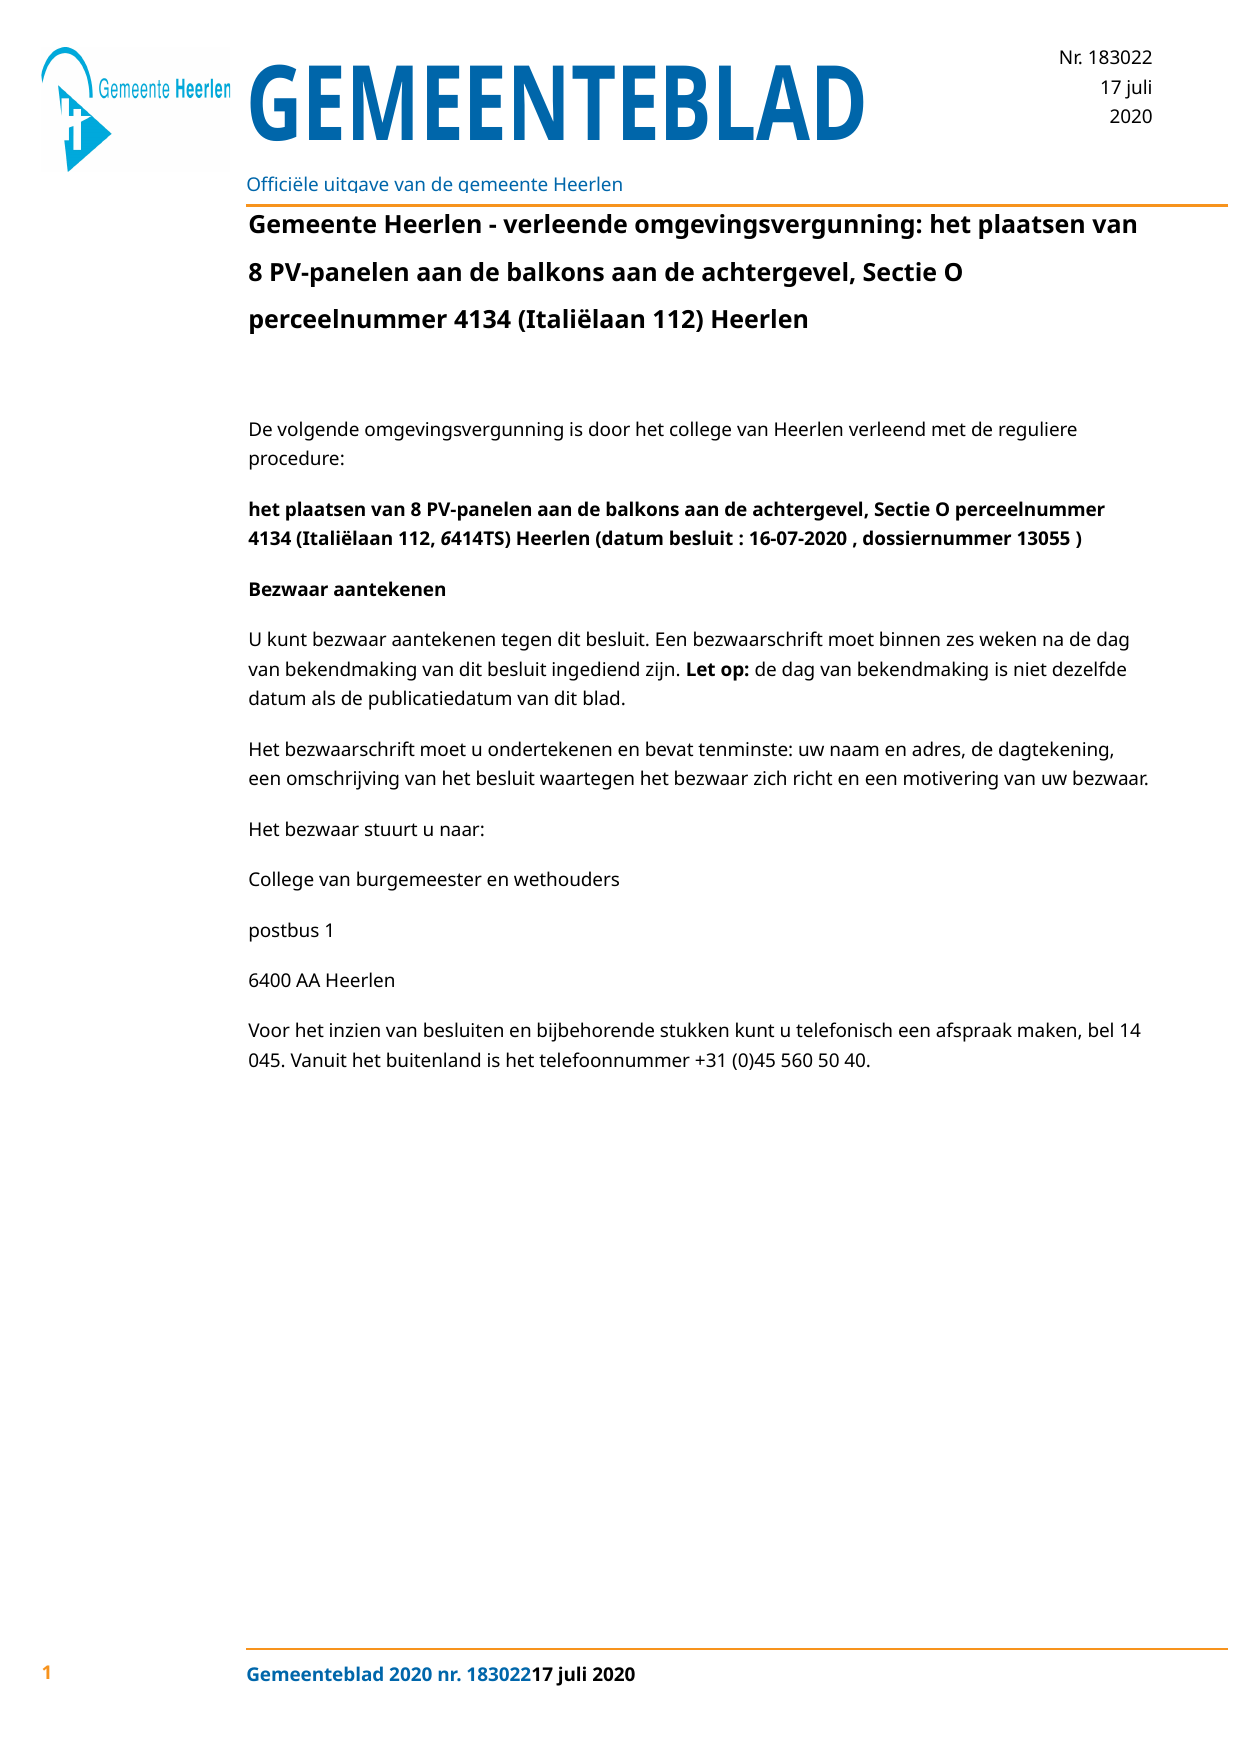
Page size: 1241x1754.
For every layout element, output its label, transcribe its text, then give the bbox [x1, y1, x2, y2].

text Gemeente Heerlen - verleende omgevingsvergunning: het plaatsen van 8 PV-panelen aan de balkons aan de achtergevel, Sectie O perceelnummer 4134 (Italiëlaan 112) Heerlen [248, 207, 1152, 336]
text Bezwaar aantekenen [248, 576, 1152, 602]
text Voor het inzien van besluiten en bijbehorende stukken kunt u telefonisch een afspraak maken, bel 14 045. Vanuit het buitenland is het telefoonnummer +31 (0)45 560 50 40. [248, 1018, 1152, 1073]
text 6400 AA Heerlen [248, 967, 1152, 993]
text U kunt bezwaar aantekenen tegen dit besluit. Een bezwaarschrift moet binnen zes weken na de dag van bekendmaking van dit besluit ingediend zijn. Let op: de dag van bekendmaking is niet dezelfde datum als de publicatiedatum van dit blad. [248, 626, 1152, 711]
text Het bezwaar stuurt u naar: [248, 816, 1152, 842]
picture [41, 47, 231, 172]
text postbus 1 [248, 917, 1152, 942]
text De volgende omgevingsvergunning is door het college van Heerlen verleend met de reguliere procedure: [248, 416, 1152, 471]
text het plaatsen van 8 PV-panelen aan de balkons aan de achtergevel, Sectie O perceelnummer 4134 (Italiëlaan 112, 6414TS) Heerlen (datum besluit : 16-07-2020 , dossiernummer 13055 ) [248, 496, 1152, 551]
text Het bezwaarschrift moet u ondertekenen en bevat tenminste: uw naam en adres, de dagtekening, een omschrijving van het besluit waartegen het bezwaar zich richt en een motivering van uw bezwaar. [248, 736, 1152, 791]
text College van burgemeester en wethouders [248, 866, 1152, 892]
picture [41, 47, 59, 70]
